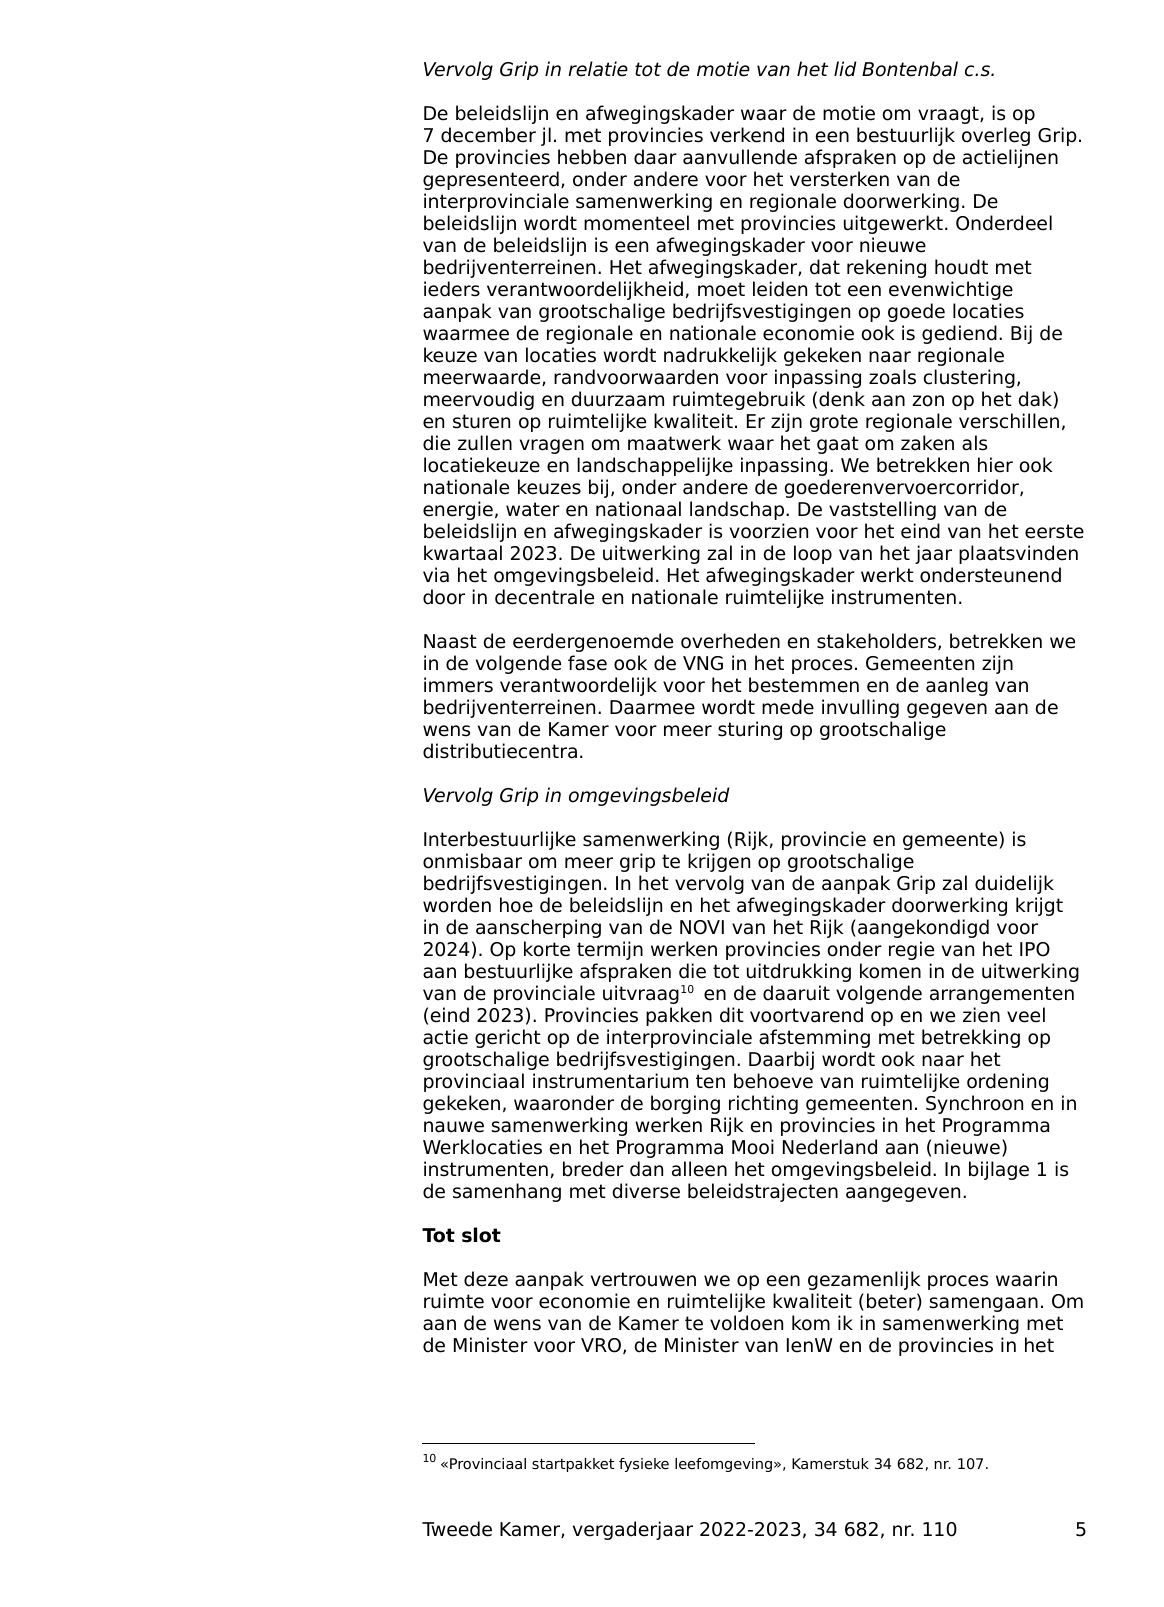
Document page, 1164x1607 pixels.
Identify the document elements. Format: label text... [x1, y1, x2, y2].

text De beleidslijn en afwegingskader waar de motie om vraagt, is op 7 december jl. met provincies verkend in een bestuurlijk overleg Grip. De provincies hebben daar aanvullende afspraken op de actielijnen gepresenteerd, onder andere voor het versterken van de interprovinciale samenwerking en regionale doorwerking. De beleidslijn wordt momenteel met provincies uitgewerkt. Onderdeel van de beleidslijn is een afwegingskader voor nieuwe bedrijventerreinen. Het afwegingskader, dat rekening houdt met ieders verantwoordelijkheid, moet leiden tot een evenwichtige aanpak van grootschalige bedrijfsvestigingen op goede locaties waarmee de regionale en nationale economie ook is gediend. Bij de keuze van locaties wordt nadrukkelijk gekeken naar regionale meerwaarde, randvoorwaarden voor inpassing zoals clustering, meervoudig en duurzaam ruimtegebruik (denk aan zon op het dak) en sturen op ruimtelijke kwaliteit. Er zijn grote regionale verschillen, die zullen vragen om maatwerk waar het gaat om zaken als locatiekeuze en landschappelijke inpassing. We betrekken hier ook nationale keuzes bij, onder andere de goederenvervoercorridor, energie, water en nationaal landschap. De vaststelling van de beleidslijn en afwegingskader is voorzien voor het eind van het eerste kwartaal 2023. De uitwerking zal in de loop van het jaar plaatsvinden via het omgevingsbeleid. Het afwegingskader werkt ondersteunend door in decentrale en nationale ruimtelijke instrumenten. [422, 103, 1087, 609]
subtitle Tot slot [422, 1225, 1087, 1247]
text «Provinciaal startpakket fysieke leefomgeving», Kamerstuk 34 682, nr. 107. [422, 1452, 1087, 1474]
text Naast de eerdergenoemde overheden en stakeholders, betrekken we in de volgende fase ook de VNG in het proces. Gemeenten zijn immers verantwoordelijk voor het bestemmen en de aanleg van bedrijventerreinen. Daarmee wordt mede invulling gegeven aan de wens van de Kamer voor meer sturing op grootschalige distributiecentra. [422, 631, 1087, 763]
subtitle Vervolg Grip in relatie tot de motie van het lid Bontenbal c.s. [422, 59, 1087, 81]
text Interbestuurlijke samenwerking (Rijk, provincie en gemeente) is onmisbaar om meer grip te krijgen op grootschalige bedrijfsvestigingen. In het vervolg van de aanpak Grip zal duidelijk worden hoe de beleidslijn en het afwegingskader doorwerking krijgt in de aanscherping van de NOVI van het Rijk (aangekondigd voor 2024). Op korte termijn werken provincies onder regie van het IPO aan bestuurlijke afspraken die tot uitdrukking komen in de uitwerking van de provinciale uitvraag en de daaruit volgende arrangementen (eind 2023). Provincies pakken dit voortvarend op en we zien veel actie gericht op de interprovinciale afstemming met betrekking op grootschalige bedrijfsvestigingen. Daarbij wordt ook naar het provinciaal instrumentarium ten behoeve van ruimtelijke ordening gekeken, waaronder de borging richting gemeenten. Synchroon en in nauwe samenwerking werken Rijk en provincies in het Programma Werklocaties en het Programma Mooi Nederland aan (nieuwe) instrumenten, breder dan alleen het omgevingsbeleid. In bijlage 1 is de samenhang met diverse beleidstrajecten aangegeven. [422, 829, 1087, 1203]
text Met deze aanpak vertrouwen we op een gezamenlijk proces waarin ruimte voor economie en ruimtelijke kwaliteit (beter) samengaan. Om aan de wens van de Kamer te voldoen kom ik in samenwerking met de Minister voor VRO, de Minister van IenW en de provincies in het [422, 1269, 1087, 1357]
subtitle Vervolg Grip in omgevingsbeleid [422, 785, 1087, 807]
